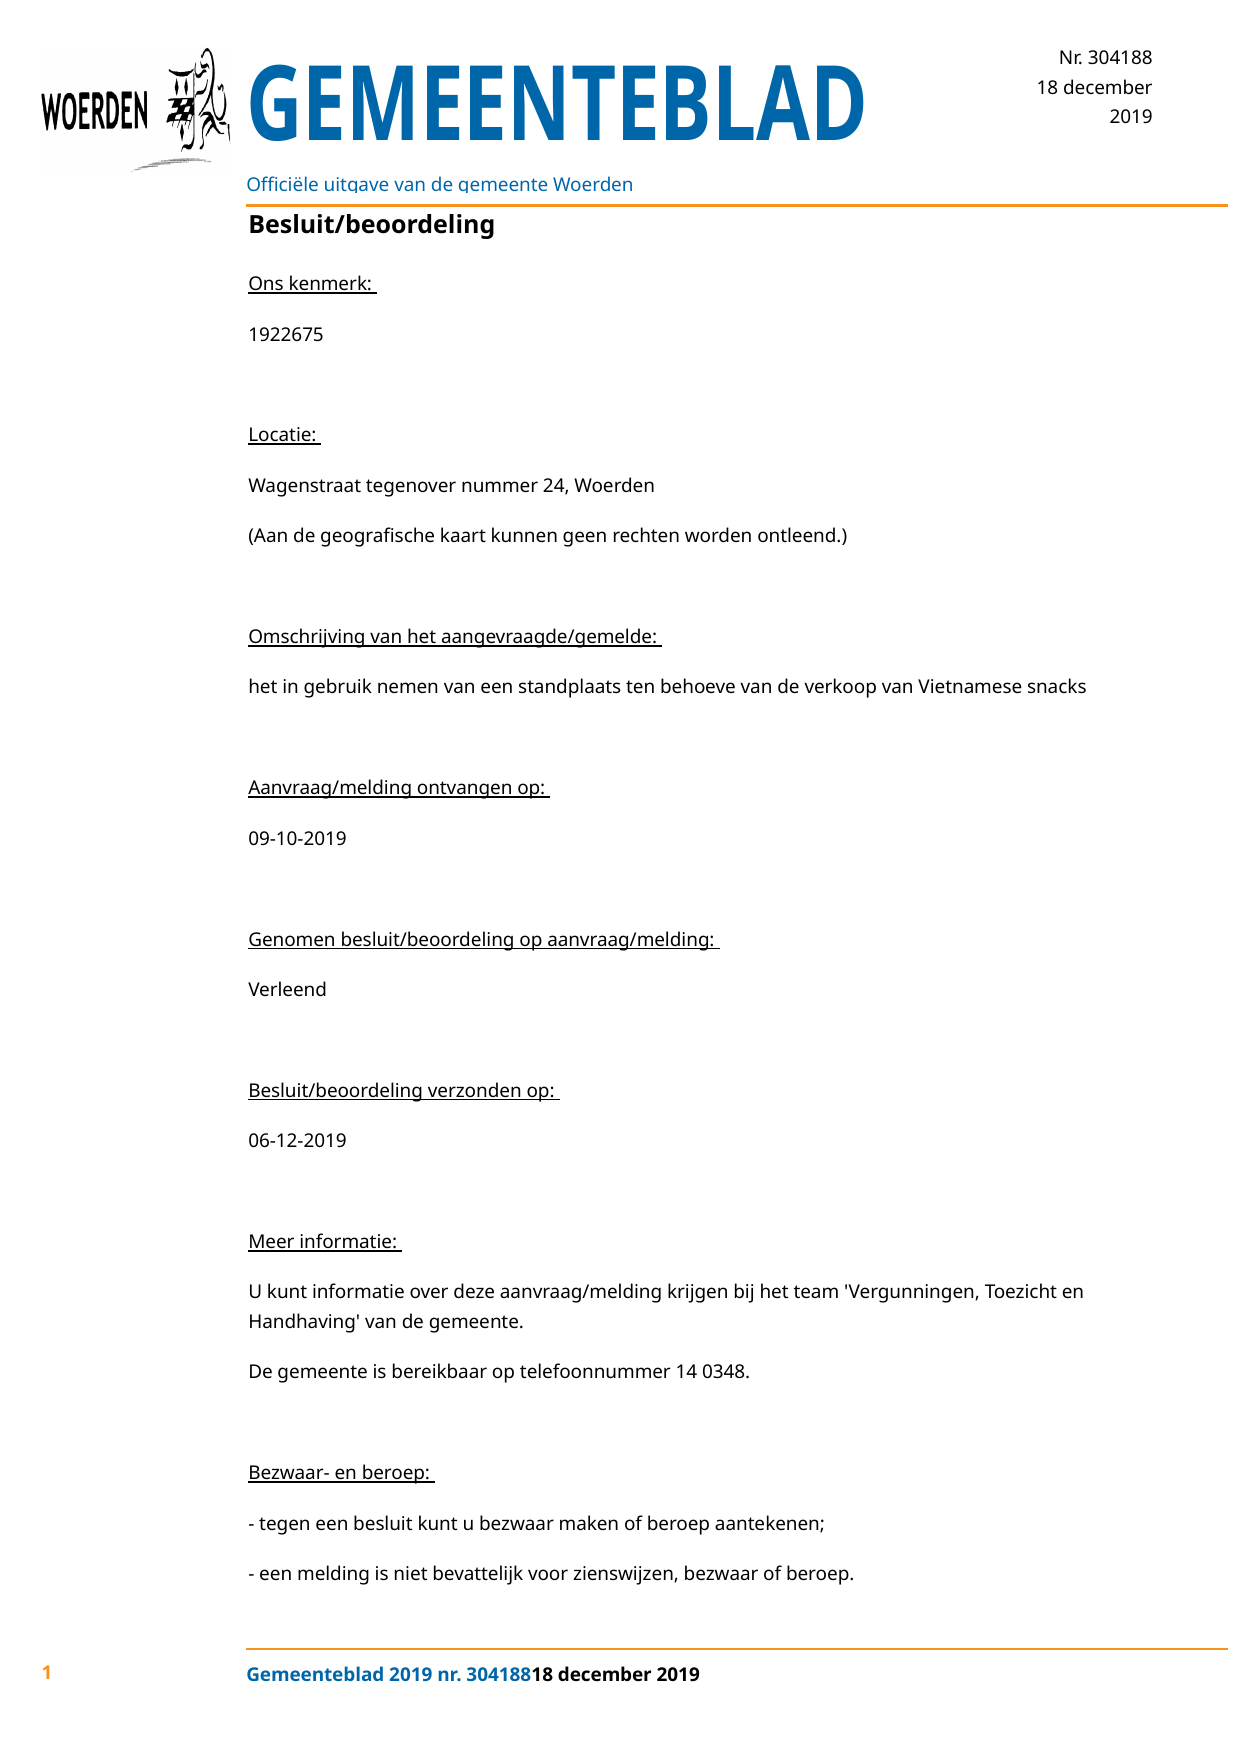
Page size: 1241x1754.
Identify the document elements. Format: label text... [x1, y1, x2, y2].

text Besluit/beoordeling verzonden op: [248, 1077, 1152, 1103]
text De gemeente is bereikbaar op telefoonnummer 14 0348. [248, 1359, 1152, 1384]
text Verleend [248, 976, 1152, 1002]
text Ons kenmerk: [248, 270, 1152, 296]
text Genomen besluit/beoordeling op aanvraag/melding: [248, 926, 1152, 951]
text 06-12-2019 [248, 1127, 1152, 1153]
text Locatie: [248, 422, 1152, 447]
text 1922675 [248, 321, 1152, 346]
text Bezwaar- en beroep: [248, 1459, 1152, 1485]
text U kunt informatie over deze aanvraag/melding krijgen bij het team 'Vergunningen, Toezicht en Handhaving' van de gemeente. [248, 1279, 1152, 1334]
text - tegen een besluit kunt u bezwaar maken of beroep aantekenen; [248, 1510, 1152, 1536]
text Meer informatie: [248, 1228, 1152, 1254]
text Omschrijving van het aangevraagde/gemelde: [248, 623, 1152, 649]
text Besluit/beoordeling [248, 207, 1152, 241]
text het in gebruik nemen van een standplaats ten behoeve van de verkoop van Vietnamese snacks [248, 674, 1152, 699]
text (Aan de geografische kaart kunnen geen rechten worden ontleend.) [248, 522, 1152, 548]
picture [41, 47, 231, 172]
text 09-10-2019 [248, 825, 1152, 851]
text - een melding is niet bevattelijk voor zienswijzen, bezwaar of beroep. [248, 1560, 1152, 1586]
text Wagenstraat tegenover nummer 24, Woerden [248, 472, 1152, 498]
text Aanvraag/melding ontvangen op: [248, 774, 1152, 800]
